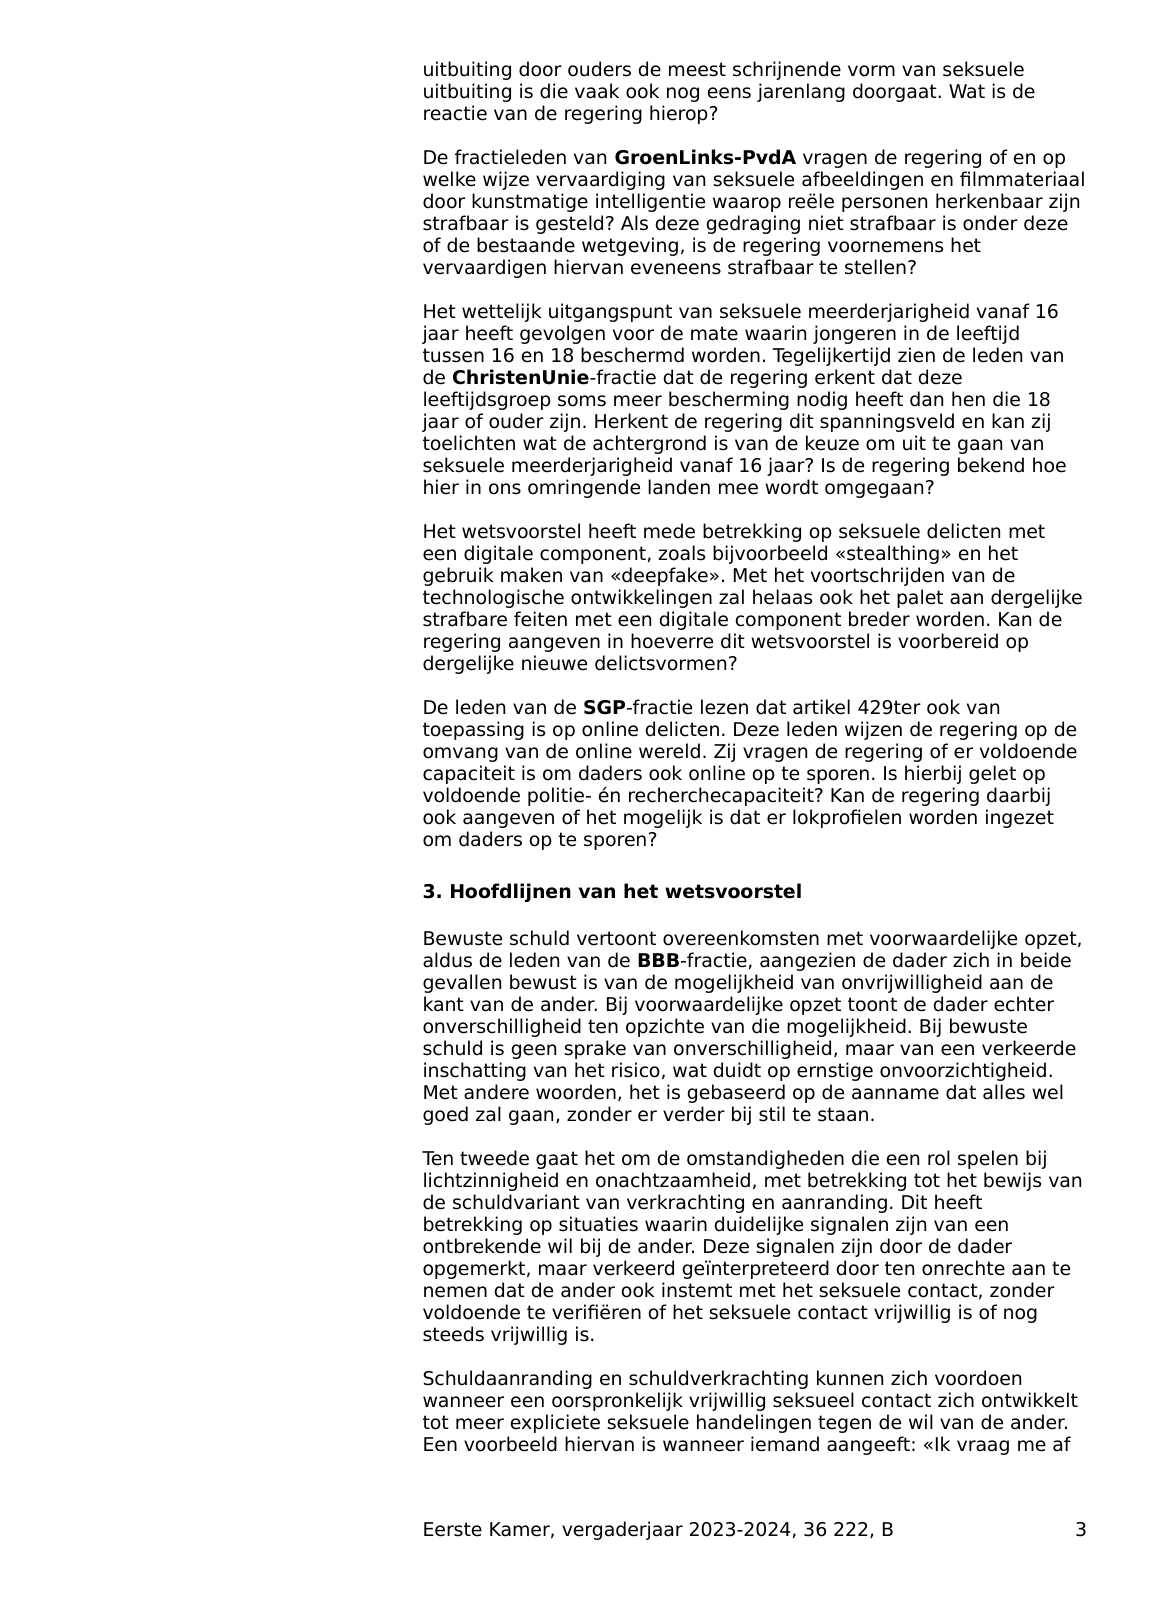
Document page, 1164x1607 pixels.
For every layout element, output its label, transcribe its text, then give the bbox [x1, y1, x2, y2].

text uitbuiting door ouders de meest schrijnende vorm van seksuele uitbuiting is die vaak ook nog eens jarenlang doorgaat. Wat is de reactie van de regering hierop? [422, 59, 1087, 125]
text Bewuste schuld vertoont overeenkomsten met voorwaardelijke opzet, aldus de leden van de BBB-fractie, aangezien de dader zich in beide gevallen bewust is van de mogelijkheid van onvrijwilligheid aan de kant van de ander. Bij voorwaardelijke opzet toont de dader echter onverschilligheid ten opzichte van die mogelijkheid. Bij bewuste schuld is geen sprake van onverschilligheid, maar van een verkeerde inschatting van het risico, wat duidt op ernstige onvoorzichtigheid. Met andere woorden, het is gebaseerd op de aanname dat alles wel goed zal gaan, zonder er verder bij stil te staan. [422, 928, 1087, 1126]
subtitle 3. Hoofdlijnen van het wetsvoorstel [422, 881, 1087, 903]
text De leden van de SGP-fractie lezen dat artikel 429ter ook van toepassing is op online delicten. Deze leden wijzen de regering op de omvang van de online wereld. Zij vragen de regering of er voldoende capaciteit is om daders ook online op te sporen. Is hierbij gelet op voldoende politie- én recherchecapaciteit? Kan de regering daarbij ook aangeven of het mogelijk is dat er lokprofielen worden ingezet om daders op te sporen? [422, 697, 1087, 851]
text Schuldaanranding en schuldverkrachting kunnen zich voordoen wanneer een oorspronkelijk vrijwillig seksueel contact zich ontwikkelt tot meer expliciete seksuele handelingen tegen de wil van de ander. Een voorbeeld hiervan is wanneer iemand aangeeft: «Ik vraag me af [422, 1368, 1087, 1456]
text De fractieleden van GroenLinks-PvdA vragen de regering of en op welke wijze vervaardiging van seksuele afbeeldingen en filmmateriaal door kunstmatige intelligentie waarop reële personen herkenbaar zijn strafbaar is gesteld? Als deze gedraging niet strafbaar is onder deze of de bestaande wetgeving, is de regering voornemens het vervaardigen hiervan eveneens strafbaar te stellen? [422, 147, 1087, 279]
text Ten tweede gaat het om de omstandigheden die een rol spelen bij lichtzinnigheid en onachtzaamheid, met betrekking tot het bewijs van de schuldvariant van verkrachting en aanranding. Dit heeft betrekking op situaties waarin duidelijke signalen zijn van een ontbrekende wil bij de ander. Deze signalen zijn door de dader opgemerkt, maar verkeerd geïnterpreteerd door ten onrechte aan te nemen dat de ander ook instemt met het seksuele contact, zonder voldoende te verifiëren of het seksuele contact vrijwillig is of nog steeds vrijwillig is. [422, 1148, 1087, 1346]
text Het wettelijk uitgangspunt van seksuele meerderjarigheid vanaf 16 jaar heeft gevolgen voor de mate waarin jongeren in de leeftijd tussen 16 en 18 beschermd worden. Tegelijkertijd zien de leden van de ChristenUnie-fractie dat de regering erkent dat deze leeftijdsgroep soms meer bescherming nodig heeft dan hen die 18 jaar of ouder zijn. Herkent de regering dit spanningsveld en kan zij toelichten wat de achtergrond is van de keuze om uit te gaan van seksuele meerderjarigheid vanaf 16 jaar? Is de regering bekend hoe hier in ons omringende landen mee wordt omgegaan? [422, 301, 1087, 499]
text Het wetsvoorstel heeft mede betrekking op seksuele delicten met een digitale component, zoals bijvoorbeeld «stealthing» en het gebruik maken van «deepfake». Met het voortschrijden van de technologische ontwikkelingen zal helaas ook het palet aan dergelijke strafbare feiten met een digitale component breder worden. Kan de regering aangeven in hoeverre dit wetsvoorstel is voorbereid op dergelijke nieuwe delictsvormen? [422, 521, 1087, 675]
